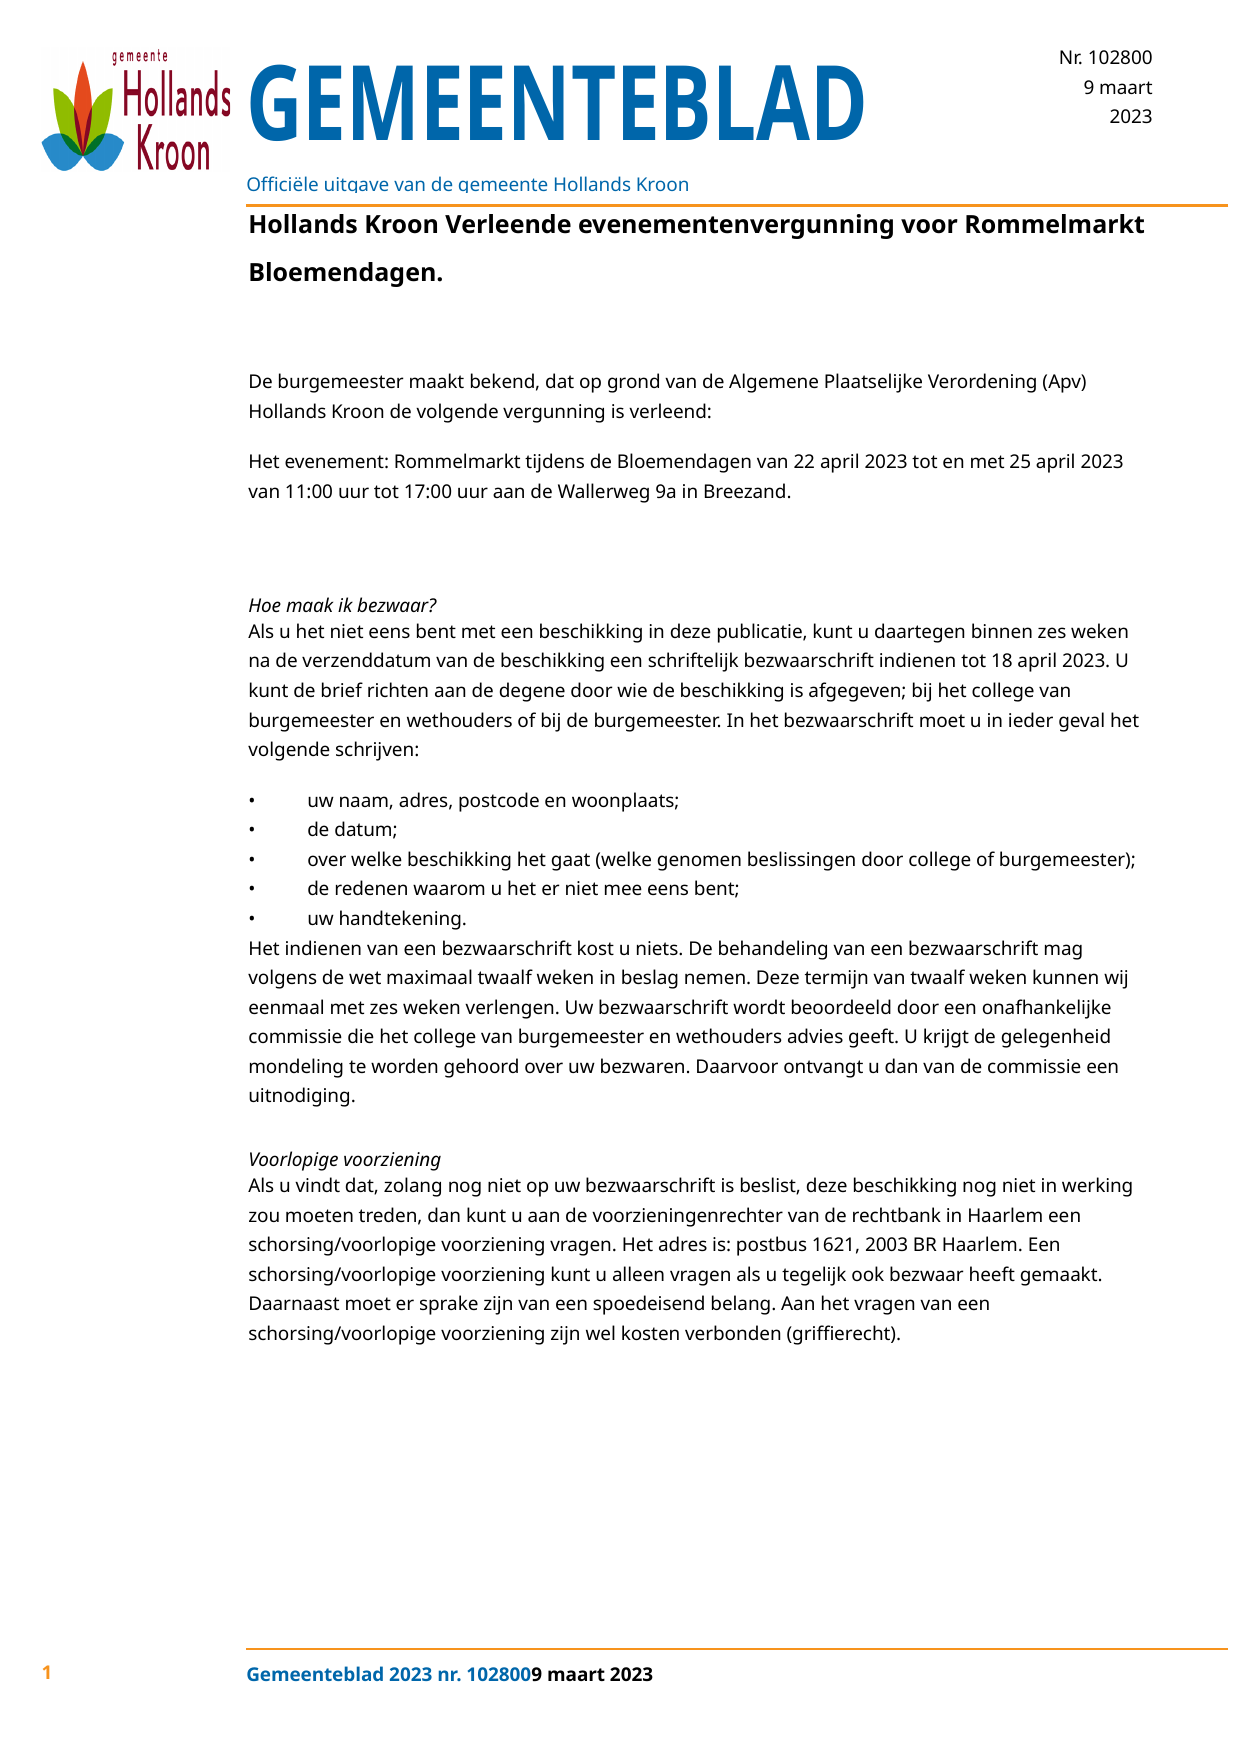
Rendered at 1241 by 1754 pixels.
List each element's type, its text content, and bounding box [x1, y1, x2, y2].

text Voorlopige voorziening [248, 1147, 1152, 1172]
text Hoe maak ik bezwaar? [248, 592, 1152, 618]
list uw handtekening. [248, 905, 1152, 931]
text Hollands Kroon Verleende evenementenvergunning voor Rommelmarkt Bloemendagen. [248, 207, 1152, 288]
text Het indienen van een bezwaarschrift kost u niets. De behandeling van een bezwaarschrift mag volgens de wet maximaal twaalf weken in beslag nemen. Deze termijn van twaalf weken kunnen wij eenmaal met zes weken verlengen. Uw bezwaarschrift wordt beoordeeld door een onafhankelijke commissie die het college van burgemeester en wethouders advies geeft. U krijgt de gelegenheid mondeling te worden gehoord over uw bezwaren. Daarvoor ontvangt u dan van de commissie een uitnodiging. [248, 935, 1152, 1108]
list de datum; [248, 816, 1152, 842]
picture [41, 47, 231, 172]
list de redenen waarom u het er niet mee eens bent; [248, 876, 1152, 901]
text Het evenement: Rommelmarkt tijdens de Bloemendagen van 22 april 2023 tot en met 25 april 2023 van 11:00 uur tot 17:00 uur aan de Wallerweg 9a in Breezand. [248, 448, 1152, 504]
text Als u vindt dat, zolang nog niet op uw bezwaarschrift is beslist, deze beschikking nog niet in werking zou moeten treden, dan kunt u aan de voorzieningenrechter van de rechtbank in Haarlem een schorsing/voorlopige voorziening vragen. Het adres is: postbus 1621, 2003 BR Haarlem. Een schorsing/voorlopige voorziening kunt u alleen vragen als u tegelijk ook bezwaar heeft gemaakt. Daarnaast moet er sprake zijn van een spoedeisend belang. Aan het vragen van een schorsing/voorlopige voorziening zijn wel kosten verbonden (griffierecht). [248, 1172, 1152, 1346]
list uw naam, adres, postcode en woonplaats; [248, 787, 1152, 812]
text Als u het niet eens bent met een beschikking in deze publicatie, kunt u daartegen binnen zes weken na de verzenddatum van de beschikking een schriftelijk bezwaarschrift indienen tot 18 april 2023. U kunt de brief richten aan de degene door wie de beschikking is afgegeven; bij het college van burgemeester en wethouders of bij de burgemeester. In het bezwaarschrift moet u in ieder geval het volgende schrijven: [248, 618, 1152, 762]
text De burgemeester maakt bekend, dat op grond van de Algemene Plaatselijke Verordening (Apv) Hollands Kroon de volgende vergunning is verleend: [248, 368, 1152, 424]
list over welke beschikking het gaat (welke genomen beslissingen door college of burgemeester); [248, 846, 1152, 872]
